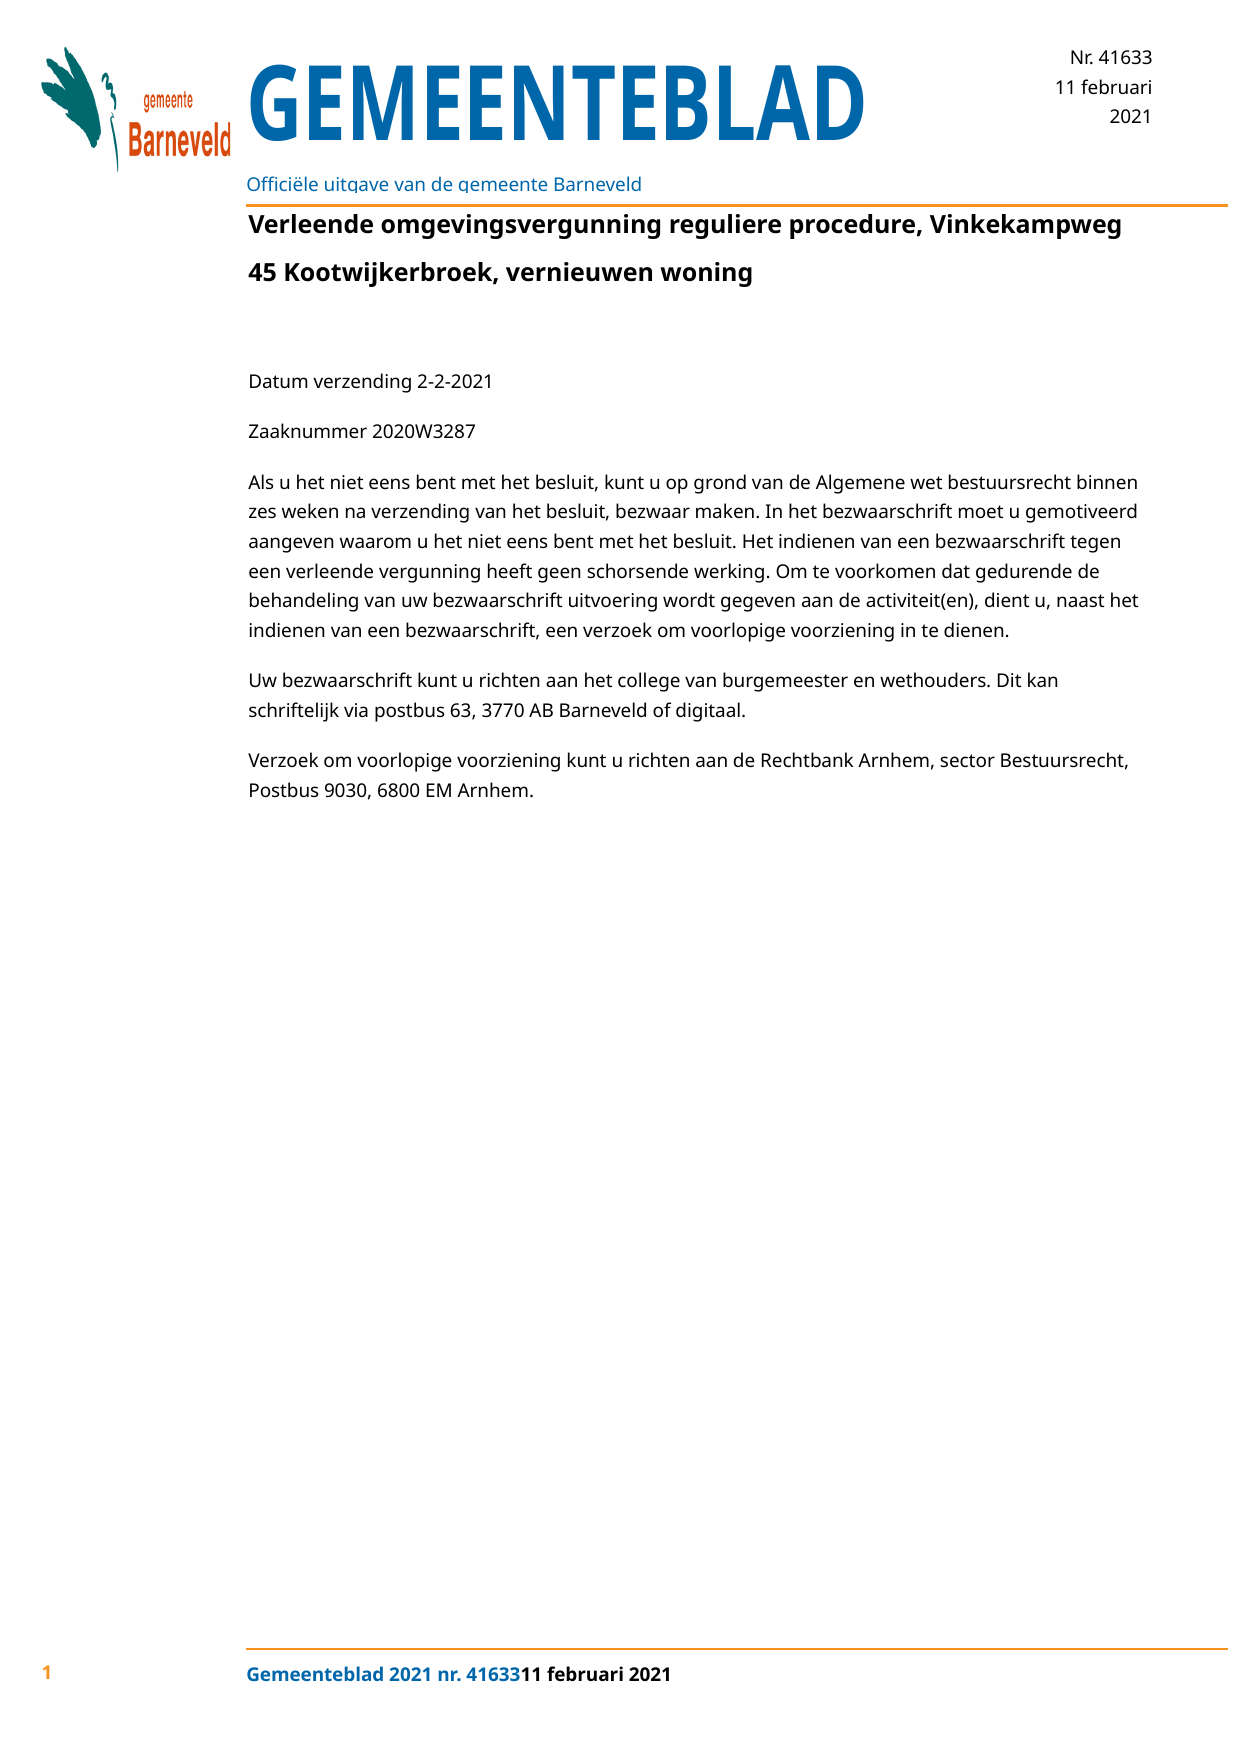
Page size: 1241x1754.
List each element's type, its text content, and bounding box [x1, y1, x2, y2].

text Uw bezwaarschrift kunt u richten aan het college van burgemeester en wethouders. Dit kan schriftelijk via postbus 63, 3770 AB Barneveld of digitaal. [248, 667, 1152, 723]
text Zaaknummer 2020W3287 [248, 419, 1152, 444]
text Verzoek om voorlopige voorziening kunt u richten aan de Rechtbank Arnhem, sector Bestuursrecht, Postbus 9030, 6800 EM Arnhem. [248, 747, 1152, 803]
text Datum verzending 2-2-2021 [248, 368, 1152, 394]
text Verleende omgevingsvergunning reguliere procedure, Vinkekampweg 45 Kootwijkerbroek, vernieuwen woning [248, 207, 1152, 288]
text Als u het niet eens bent met het besluit, kunt u op grond van de Algemene wet bestuursrecht binnen zes weken na verzending van het besluit, bezwaar maken. In het bezwaarschrift moet u gemotiveerd aangeven waarom u het niet eens bent met het besluit. Het indienen van een bezwaarschrift tegen een verleende vergunning heeft geen schorsende werking. Om te voorkomen dat gedurende de behandeling van uw bezwaarschrift uitvoering wordt gegeven aan de activiteit(en), dient u, naast het indienen van een bezwaarschrift, een verzoek om voorlopige voorziening in te dienen. [248, 469, 1152, 643]
picture [41, 47, 231, 172]
